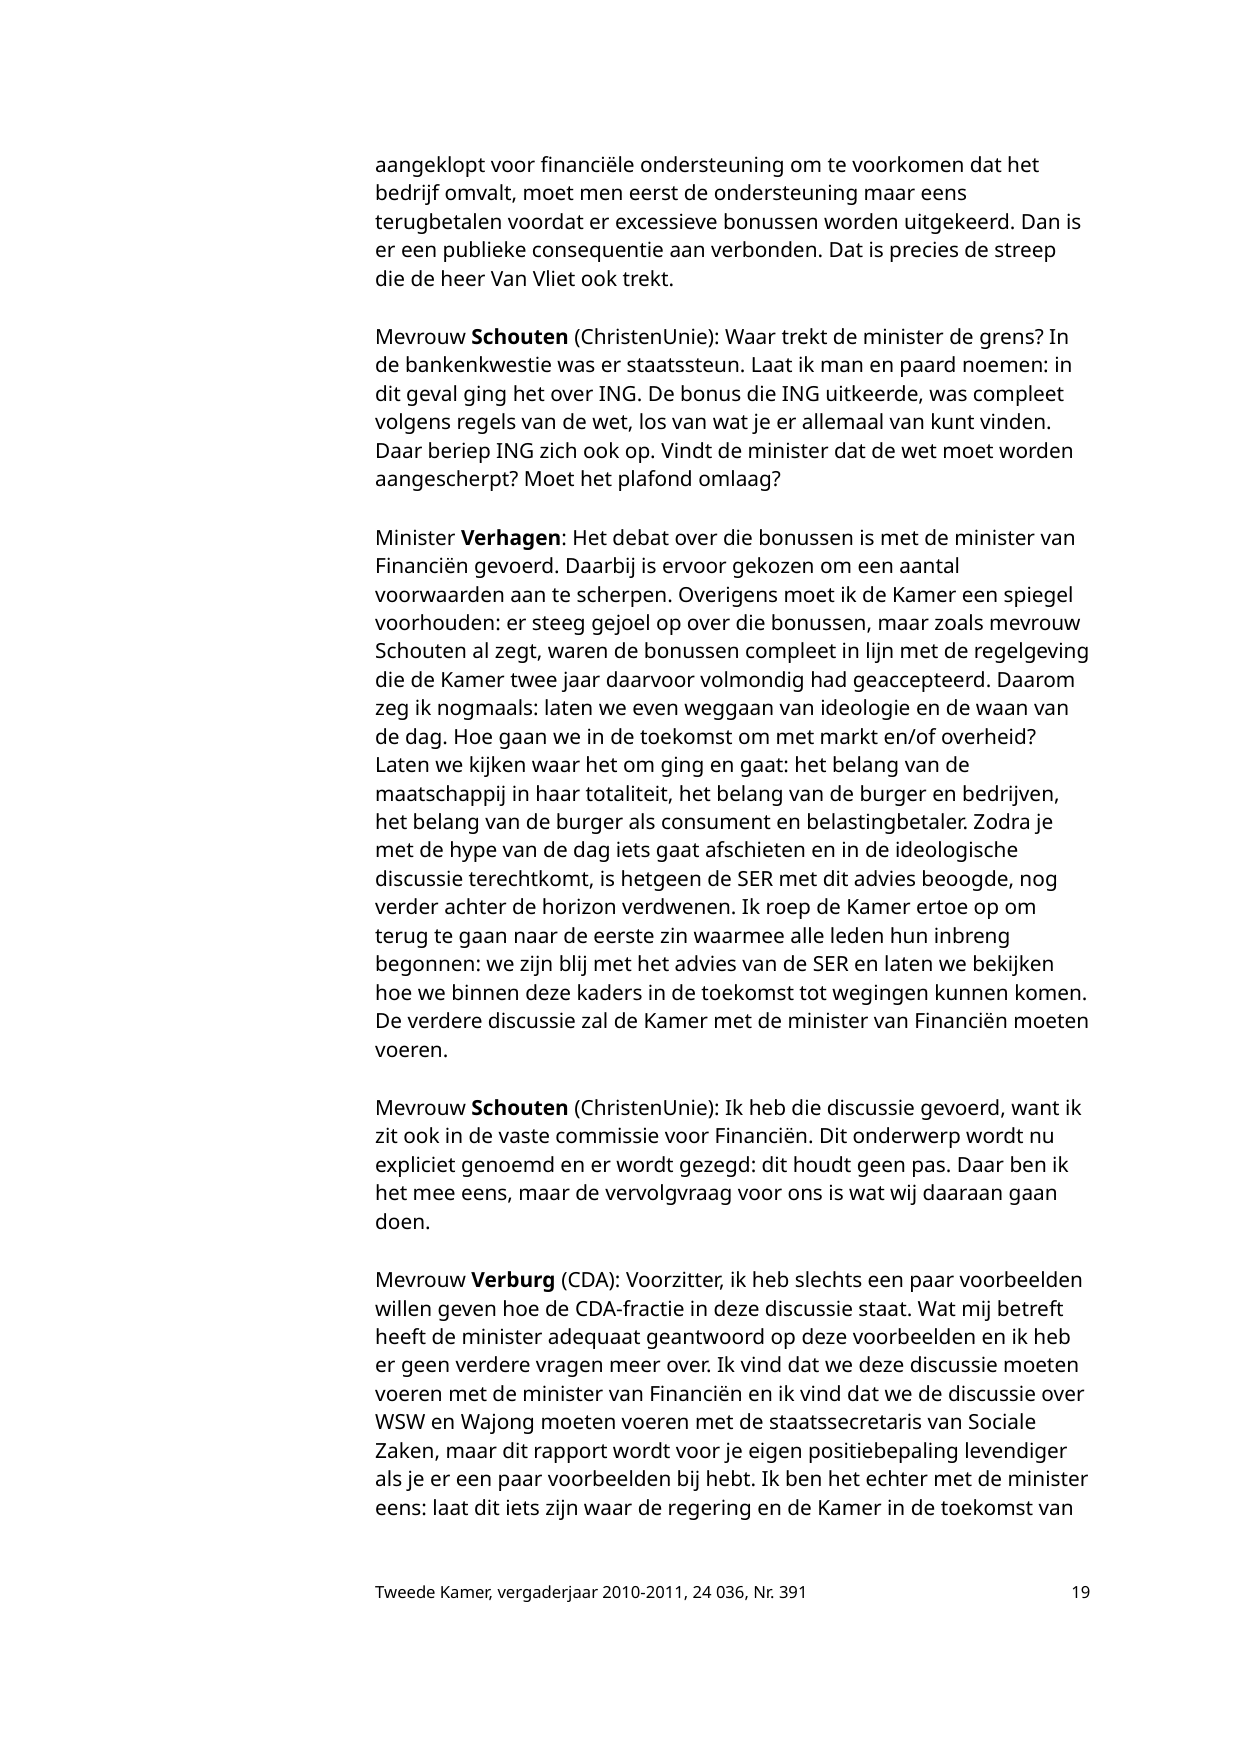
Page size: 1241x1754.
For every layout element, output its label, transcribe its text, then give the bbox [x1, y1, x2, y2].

text aangeklopt voor financiële ondersteuning om te voorkomen dat het bedrijf omvalt, moet men eerst de ondersteuning maar eens terugbetalen voordat er excessieve bonussen worden uitgekeerd. Dan is er een publieke consequentie aan verbonden. Dat is precies de streep die de heer Van Vliet ook trekt. [375, 150, 1090, 292]
text Mevrouw Schouten (ChristenUnie): Ik heb die discussie gevoerd, want ik zit ook in de vaste commissie voor Financiën. Dit onderwerp wordt nu expliciet genoemd en er wordt gezegd: dit houdt geen pas. Daar ben ik het mee eens, maar de vervolgvraag voor ons is wat wij daaraan gaan doen. [375, 1093, 1090, 1235]
text De verdere discussie zal de Kamer met de minister van Financiën moeten voeren. [375, 1006, 1090, 1063]
text Mevrouw Schouten (ChristenUnie): Waar trekt de minister de grens? In de bankenkwestie was er staatssteun. Laat ik man en paard noemen: in dit geval ging het over ING. De bonus die ING uitkeerde, was compleet volgens regels van de wet, los van wat je er allemaal van kunt vinden. Daar beriep ING zich ook op. Vindt de minister dat de wet moet worden aangescherpt? Moet het plafond omlaag? [375, 322, 1090, 493]
text Mevrouw Verburg (CDA): Voorzitter, ik heb slechts een paar voorbeelden willen geven hoe de CDA-fractie in deze discussie staat. Wat mij betreft heeft de minister adequaat geantwoord op deze voorbeelden en ik heb er geen verdere vragen meer over. Ik vind dat we deze discussie moeten voeren met de minister van Financiën en ik vind dat we de discussie over WSW en Wajong moeten voeren met de staatssecretaris van Sociale Zaken, maar dit rapport wordt voor je eigen positiebepaling levendiger als je er een paar voorbeelden bij hebt. Ik ben het echter met de minister eens: laat dit iets zijn waar de regering en de Kamer in de toekomst van [375, 1265, 1090, 1521]
text Minister Verhagen: Het debat over die bonussen is met de minister van Financiën gevoerd. Daarbij is ervoor gekozen om een aantal voorwaarden aan te scherpen. Overigens moet ik de Kamer een spiegel voorhouden: er steeg gejoel op over die bonussen, maar zoals mevrouw Schouten al zegt, waren de bonussen compleet in lijn met de regelgeving die de Kamer twee jaar daarvoor volmondig had geaccepteerd. Daarom zeg ik nogmaals: laten we even weggaan van ideologie en de waan van de dag. Hoe gaan we in de toekomst om met markt en/of overheid? Laten we kijken waar het om ging en gaat: het belang van de maatschappij in haar totaliteit, het belang van de burger en bedrijven, het belang van de burger als consument en belastingbetaler. Zodra je met de hype van de dag iets gaat afschieten en in de ideologische discussie terechtkomt, is hetgeen de SER met dit advies beoogde, nog verder achter de horizon verdwenen. Ik roep de Kamer ertoe op om terug te gaan naar de eerste zin waarmee alle leden hun inbreng begonnen: we zijn blij met het advies van de SER en laten we bekijken hoe we binnen deze kaders in de toekomst tot wegingen kunnen komen. [375, 523, 1090, 1006]
